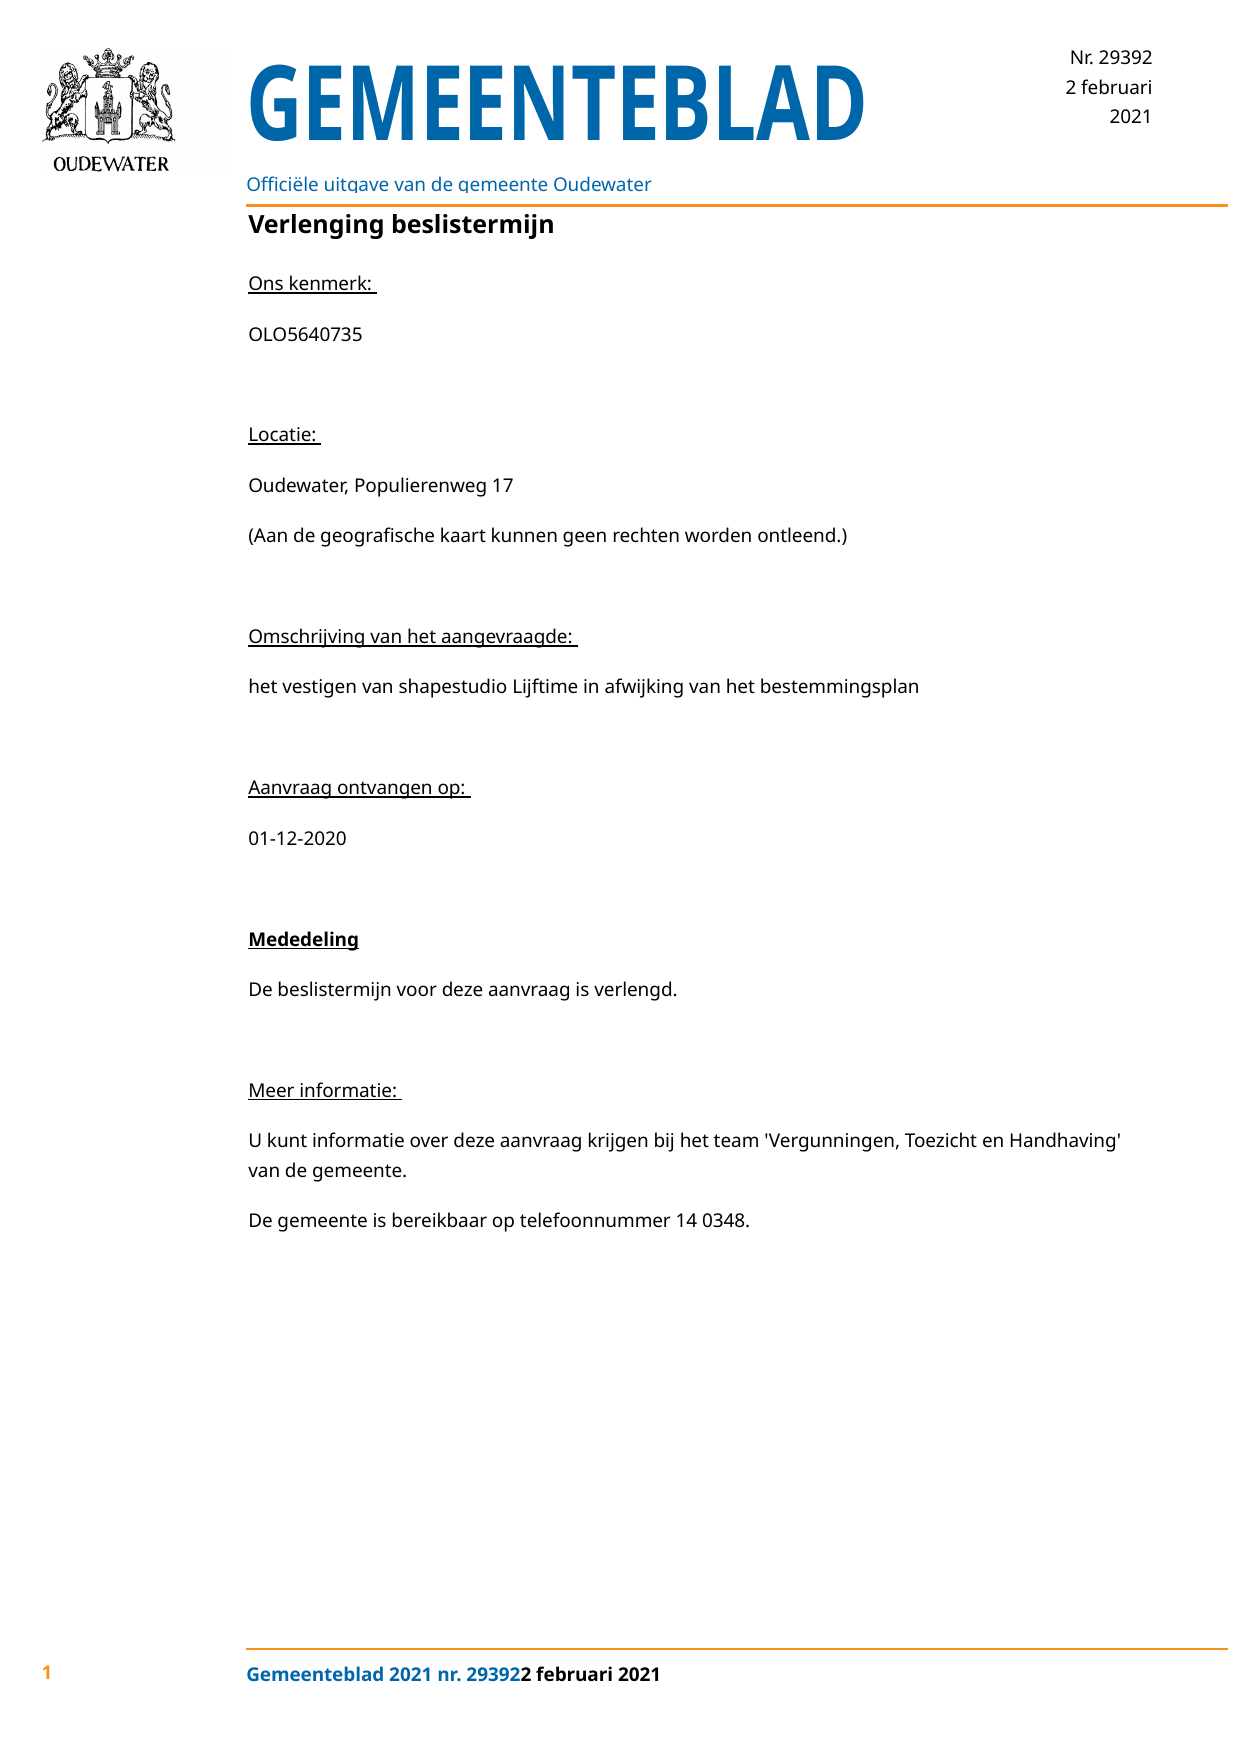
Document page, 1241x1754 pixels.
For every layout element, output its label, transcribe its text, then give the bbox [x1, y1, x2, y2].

text 01-12-2020 [248, 825, 1152, 851]
text Meer informatie: [248, 1077, 1152, 1103]
text Ons kenmerk: [248, 270, 1152, 296]
text Mededeling [248, 926, 1152, 951]
text Oudewater, Populierenweg 17 [248, 472, 1152, 498]
text Locatie: [248, 422, 1152, 447]
text Aanvraag ontvangen op: [248, 774, 1152, 800]
picture [41, 47, 231, 172]
text U kunt informatie over deze aanvraag krijgen bij het team 'Vergunningen, Toezicht en Handhaving' van de gemeente. [248, 1127, 1152, 1183]
text De gemeente is bereikbaar op telefoonnummer 14 0348. [248, 1207, 1152, 1233]
text (Aan de geografische kaart kunnen geen rechten worden ontleend.) [248, 522, 1152, 548]
text Omschrijving van het aangevraagde: [248, 623, 1152, 649]
text De beslistermijn voor deze aanvraag is verlengd. [248, 976, 1152, 1002]
text het vestigen van shapestudio Lijftime in afwijking van het bestemmingsplan [248, 674, 1152, 699]
text Verlenging beslistermijn [248, 207, 1152, 241]
text OLO5640735 [248, 321, 1152, 346]
